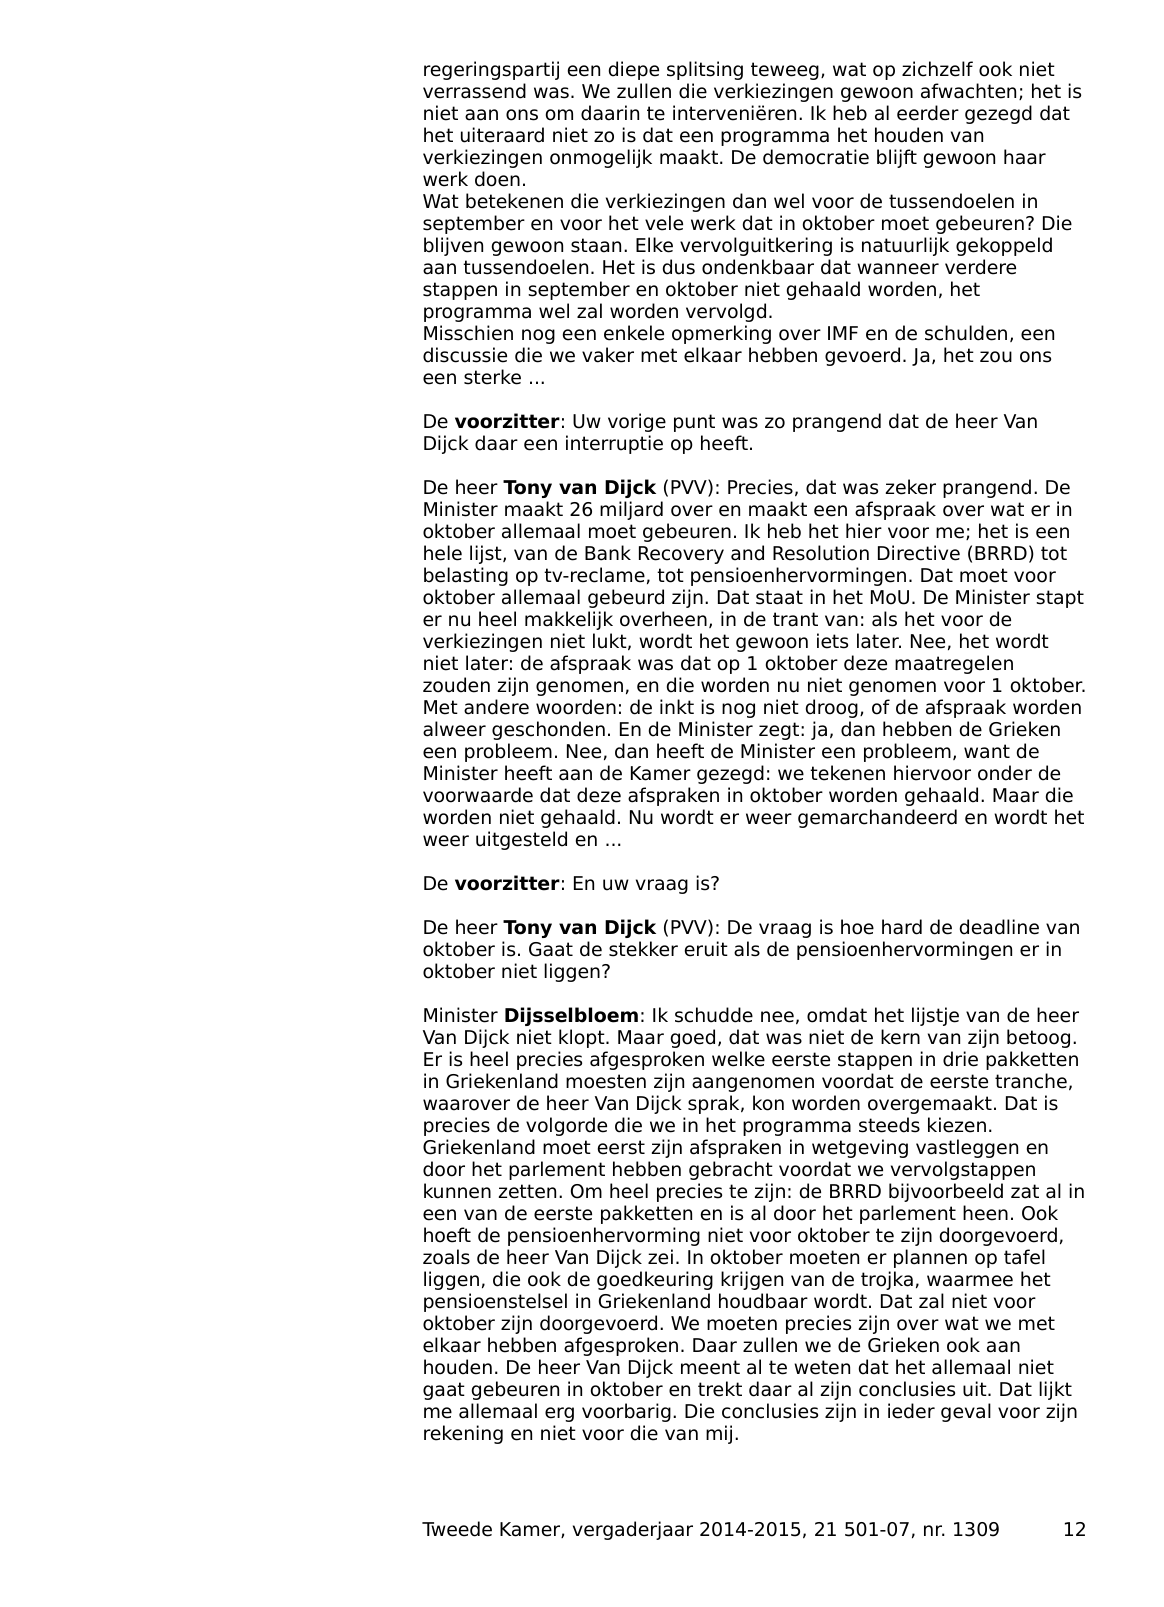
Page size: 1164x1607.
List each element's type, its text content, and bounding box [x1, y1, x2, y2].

text Wat betekenen die verkiezingen dan wel voor de tussendoelen in september en voor het vele werk dat in oktober moet gebeuren? Die blijven gewoon staan. Elke vervolguitkering is natuurlijk gekoppeld aan tussendoelen. Het is dus ondenkbaar dat wanneer verdere stappen in september en oktober niet gehaald worden, het programma wel zal worden vervolgd. [422, 191, 1087, 323]
text regeringspartij een diepe splitsing teweeg, wat op zichzelf ook niet verrassend was. We zullen die verkiezingen gewoon afwachten; het is niet aan ons om daarin te interveniëren. Ik heb al eerder gezegd dat het uiteraard niet zo is dat een programma het houden van verkiezingen onmogelijk maakt. De democratie blijft gewoon haar werk doen. [422, 59, 1087, 191]
text De heer Tony van Dijck (PVV): De vraag is hoe hard de deadline van oktober is. Gaat de stekker eruit als de pensioenhervormingen er in oktober niet liggen? [422, 917, 1087, 983]
text Misschien nog een enkele opmerking over IMF en de schulden, een discussie die we vaker met elkaar hebben gevoerd. Ja, het zou ons een sterke ... [422, 323, 1087, 389]
text De heer Tony van Dijck (PVV): Precies, dat was zeker prangend. De Minister maakt 26 miljard over en maakt een afspraak over wat er in oktober allemaal moet gebeuren. Ik heb het hier voor me; het is een hele lijst, van de Bank Recovery and Resolution Directive (BRRD) tot belasting op tv-reclame, tot pensioenhervormingen. Dat moet voor oktober allemaal gebeurd zijn. Dat staat in het MoU. De Minister stapt er nu heel makkelijk overheen, in de trant van: als het voor de verkiezingen niet lukt, wordt het gewoon iets later. Nee, het wordt niet later: de afspraak was dat op 1 oktober deze maatregelen zouden zijn genomen, en die worden nu niet genomen voor 1 oktober. Met andere woorden: de inkt is nog niet droog, of de afspraak worden alweer geschonden. En de Minister zegt: ja, dan hebben de Grieken een probleem. Nee, dan heeft de Minister een probleem, want de Minister heeft aan de Kamer gezegd: we tekenen hiervoor onder de voorwaarde dat deze afspraken in oktober worden gehaald. Maar die worden niet gehaald. Nu wordt er weer gemarchandeerd en wordt het weer uitgesteld en ... [422, 477, 1087, 851]
text De voorzitter: Uw vorige punt was zo prangend dat de heer Van Dijck daar een interruptie op heeft. [422, 411, 1087, 455]
text Minister Dijsselbloem: Ik schudde nee, omdat het lijstje van de heer Van Dijck niet klopt. Maar goed, dat was niet de kern van zijn betoog. Er is heel precies afgesproken welke eerste stappen in drie pakketten in Griekenland moesten zijn aangenomen voordat de eerste tranche, waarover de heer Van Dijck sprak, kon worden overgemaakt. Dat is precies de volgorde die we in het programma steeds kiezen. Griekenland moet eerst zijn afspraken in wetgeving vastleggen en door het parlement hebben gebracht voordat we vervolgstappen kunnen zetten. Om heel precies te zijn: de BRRD bijvoorbeeld zat al in een van de eerste pakketten en is al door het parlement heen. Ook hoeft de pensioenhervorming niet voor oktober te zijn doorgevoerd, zoals de heer Van Dijck zei. In oktober moeten er plannen op tafel liggen, die ook de goedkeuring krijgen van de trojka, waarmee het pensioenstelsel in Griekenland houdbaar wordt. Dat zal niet voor oktober zijn doorgevoerd. We moeten precies zijn over wat we met elkaar hebben afgesproken. Daar zullen we de Grieken ook aan houden. De heer Van Dijck meent al te weten dat het allemaal niet gaat gebeuren in oktober en trekt daar al zijn conclusies uit. Dat lijkt me allemaal erg voorbarig. Die conclusies zijn in ieder geval voor zijn rekening en niet voor die van mij. [422, 1005, 1087, 1445]
text De voorzitter: En uw vraag is? [422, 873, 1087, 895]
